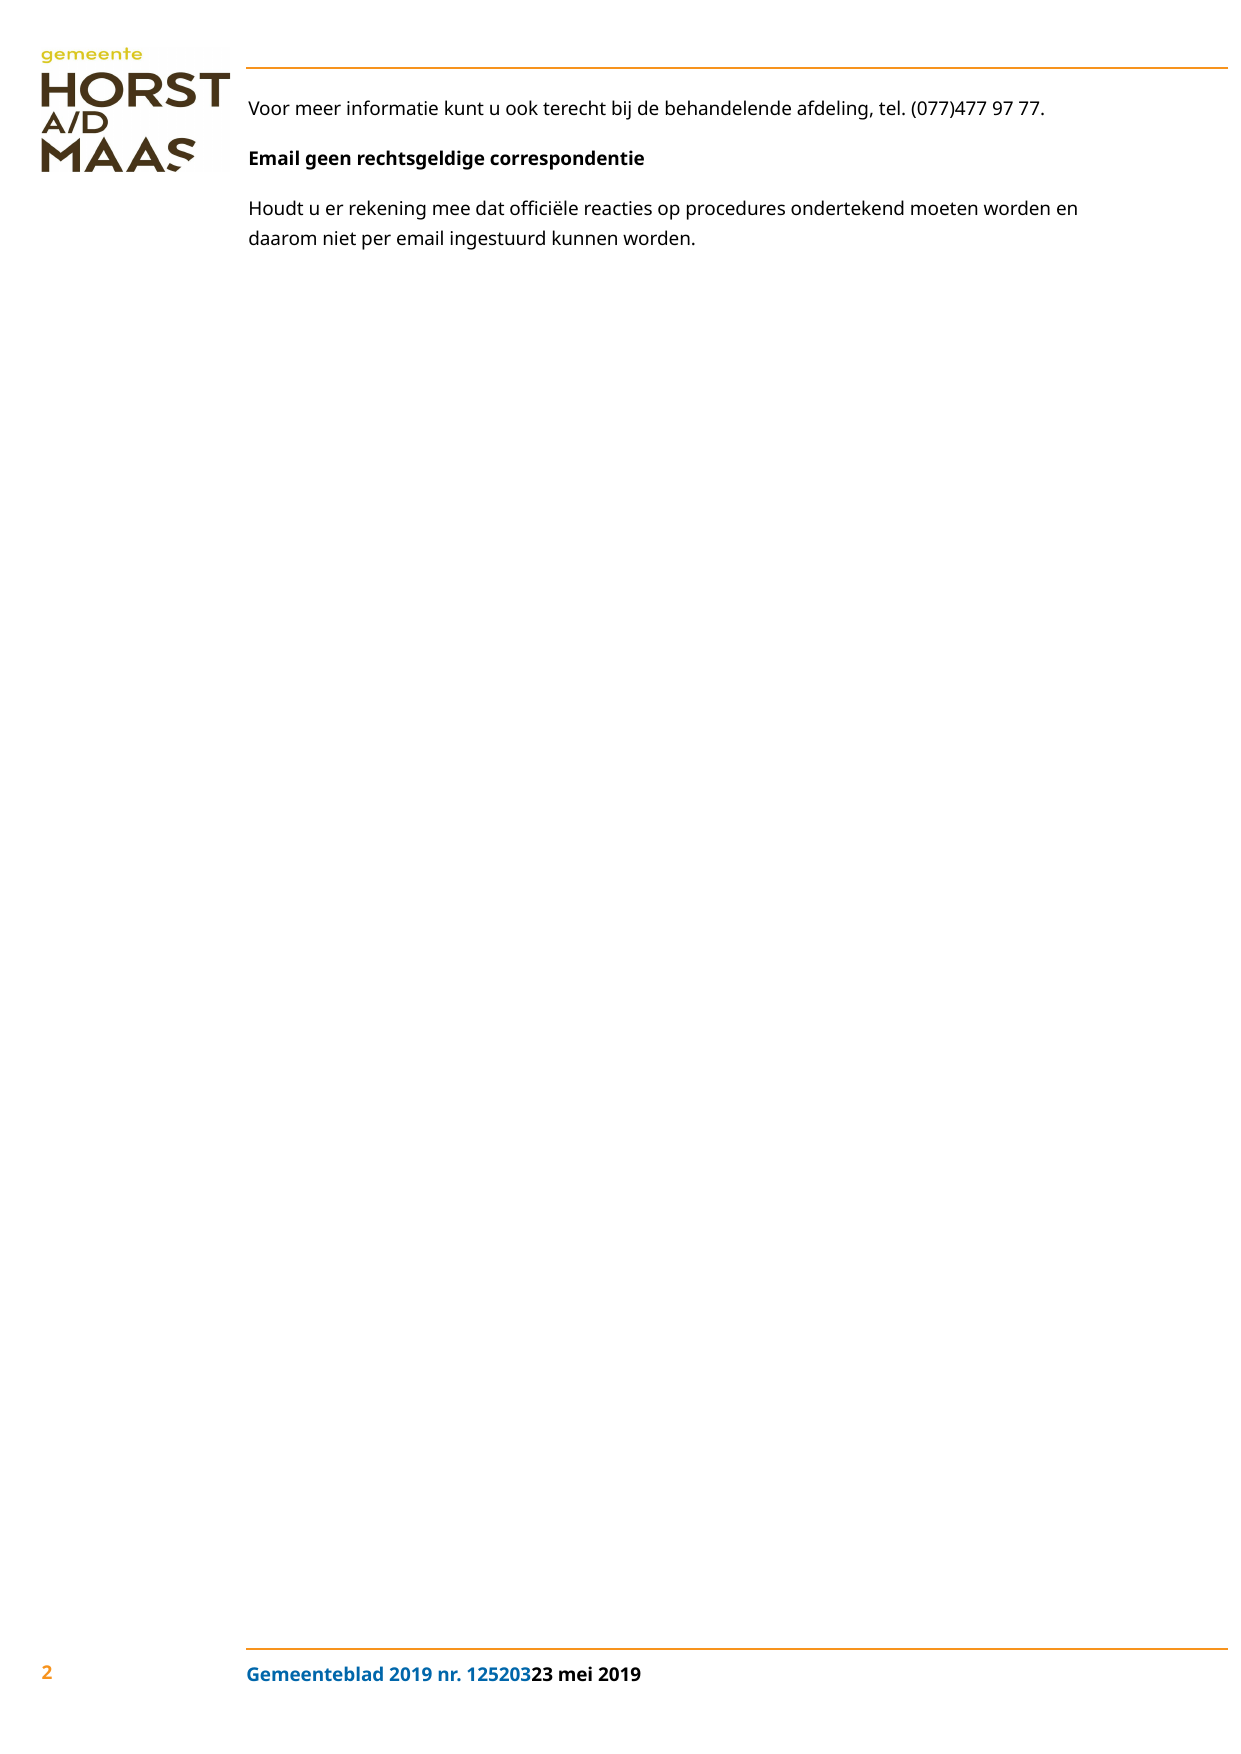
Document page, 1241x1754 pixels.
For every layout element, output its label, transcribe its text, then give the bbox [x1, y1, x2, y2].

text Voor meer informatie kunt u ook terecht bij de behandelende afdeling, tel. (077)477 97 77. [248, 95, 1152, 121]
text Houdt u er rekening mee dat officiële reacties op procedures ondertekend moeten worden en daarom niet per email ingestuurd kunnen worden. [248, 196, 1152, 251]
text Email geen rechtsgeldige correspondentie [248, 145, 1152, 171]
picture [41, 47, 231, 172]
